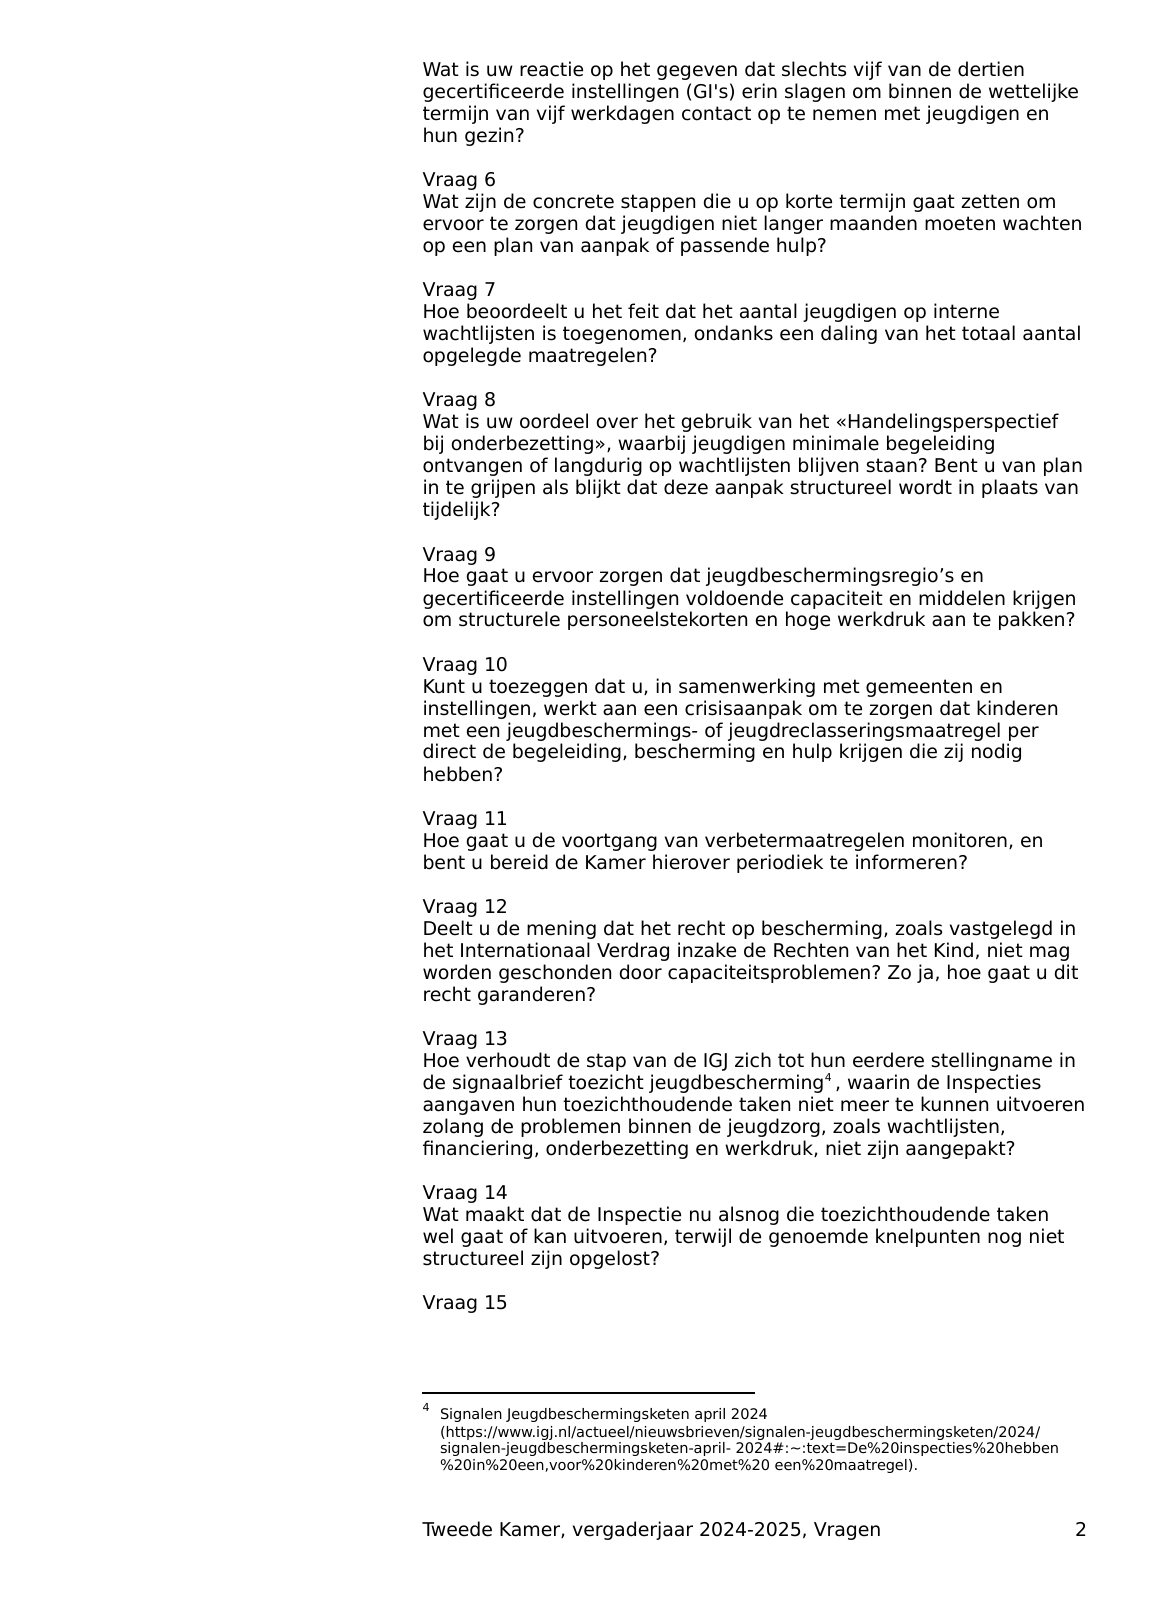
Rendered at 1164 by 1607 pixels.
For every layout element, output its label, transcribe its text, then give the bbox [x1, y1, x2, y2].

text Vraag 11 [422, 808, 1087, 829]
text Deelt u de mening dat het recht op bescherming, zoals vastgelegd in het Internationaal Verdrag inzake de Rechten van het Kind, niet mag worden geschonden door capaciteitsproblemen? Zo ja, hoe gaat u dit recht garanderen? [422, 918, 1087, 1006]
text Vraag 7 [422, 279, 1087, 301]
text Vraag 6 [422, 169, 1087, 191]
text Wat is uw oordeel over het gebruik van het «Handelingsperspectief bij onderbezetting», waarbij jeugdigen minimale begeleiding ontvangen of langdurig op wachtlijsten blijven staan? Bent u van plan in te grijpen als blijkt dat deze aanpak structureel wordt in plaats van tijdelijk? [422, 411, 1087, 521]
text Hoe beoordeelt u het feit dat het aantal jeugdigen op interne wachtlijsten is toegenomen, ondanks een daling van het totaal aantal opgelegde maatregelen? [422, 301, 1087, 367]
text Vraag 10 [422, 653, 1087, 676]
text Wat zijn de concrete stappen die u op korte termijn gaat zetten om ervoor te zorgen dat jeugdigen niet langer maanden moeten wachten op een plan van aanpak of passende hulp? [422, 191, 1087, 257]
text Kunt u toezeggen dat u, in samenwerking met gemeenten en instellingen, werkt aan een crisisaanpak om te zorgen dat kinderen met een jeugdbeschermings- of jeugdreclasseringsmaatregel per direct de begeleiding, bescherming en hulp krijgen die zij nodig hebben? [422, 676, 1087, 785]
text Hoe verhoudt de stap van de IGJ zich tot hun eerdere stellingname in de signaalbrief toezicht jeugdbescherming, waarin de Inspecties aangaven hun toezichthoudende taken niet meer te kunnen uitvoeren zolang de problemen binnen de jeugdzorg, zoals wachtlijsten, financiering, onderbezetting en werkdruk, niet zijn aangepakt? [422, 1050, 1087, 1160]
text Vraag 9 [422, 543, 1087, 565]
text Hoe gaat u ervoor zorgen dat jeugdbeschermingsregio’s en gecertificeerde instellingen voldoende capaciteit en middelen krijgen om structurele personeelstekorten en hoge werkdruk aan te pakken? [422, 565, 1087, 631]
text Vraag 14 [422, 1182, 1087, 1204]
text Wat maakt dat de Inspectie nu alsnog die toezichthoudende taken wel gaat of kan uitvoeren, terwijl de genoemde knelpunten nog niet structureel zijn opgelost? [422, 1204, 1087, 1270]
text Vraag 13 [422, 1028, 1087, 1050]
text Wat is uw reactie op het gegeven dat slechts vijf van de dertien gecertificeerde instellingen (GI's) erin slagen om binnen de wettelijke termijn van vijf werkdagen contact op te nemen met jeugdigen en hun gezin? [422, 59, 1087, 147]
text Vraag 8 [422, 389, 1087, 411]
text Hoe gaat u de voortgang van verbetermaatregelen monitoren, en bent u bereid de Kamer hierover periodiek te informeren? [422, 829, 1087, 873]
text Vraag 15 [422, 1292, 1087, 1314]
text Signalen Jeugdbeschermingsketen april 2024 (https://www.igj.nl/actueel/nieuwsbrieven/signalen-jeugdbeschermingsketen/2024/signalen-jeugdbeschermingsketen-april- 2024#:~:text=De%20inspecties%20hebben%20in%20een,voor%20kinderen%20met%20 een%20maatregel). [422, 1402, 1087, 1474]
text Vraag 12 [422, 896, 1087, 918]
